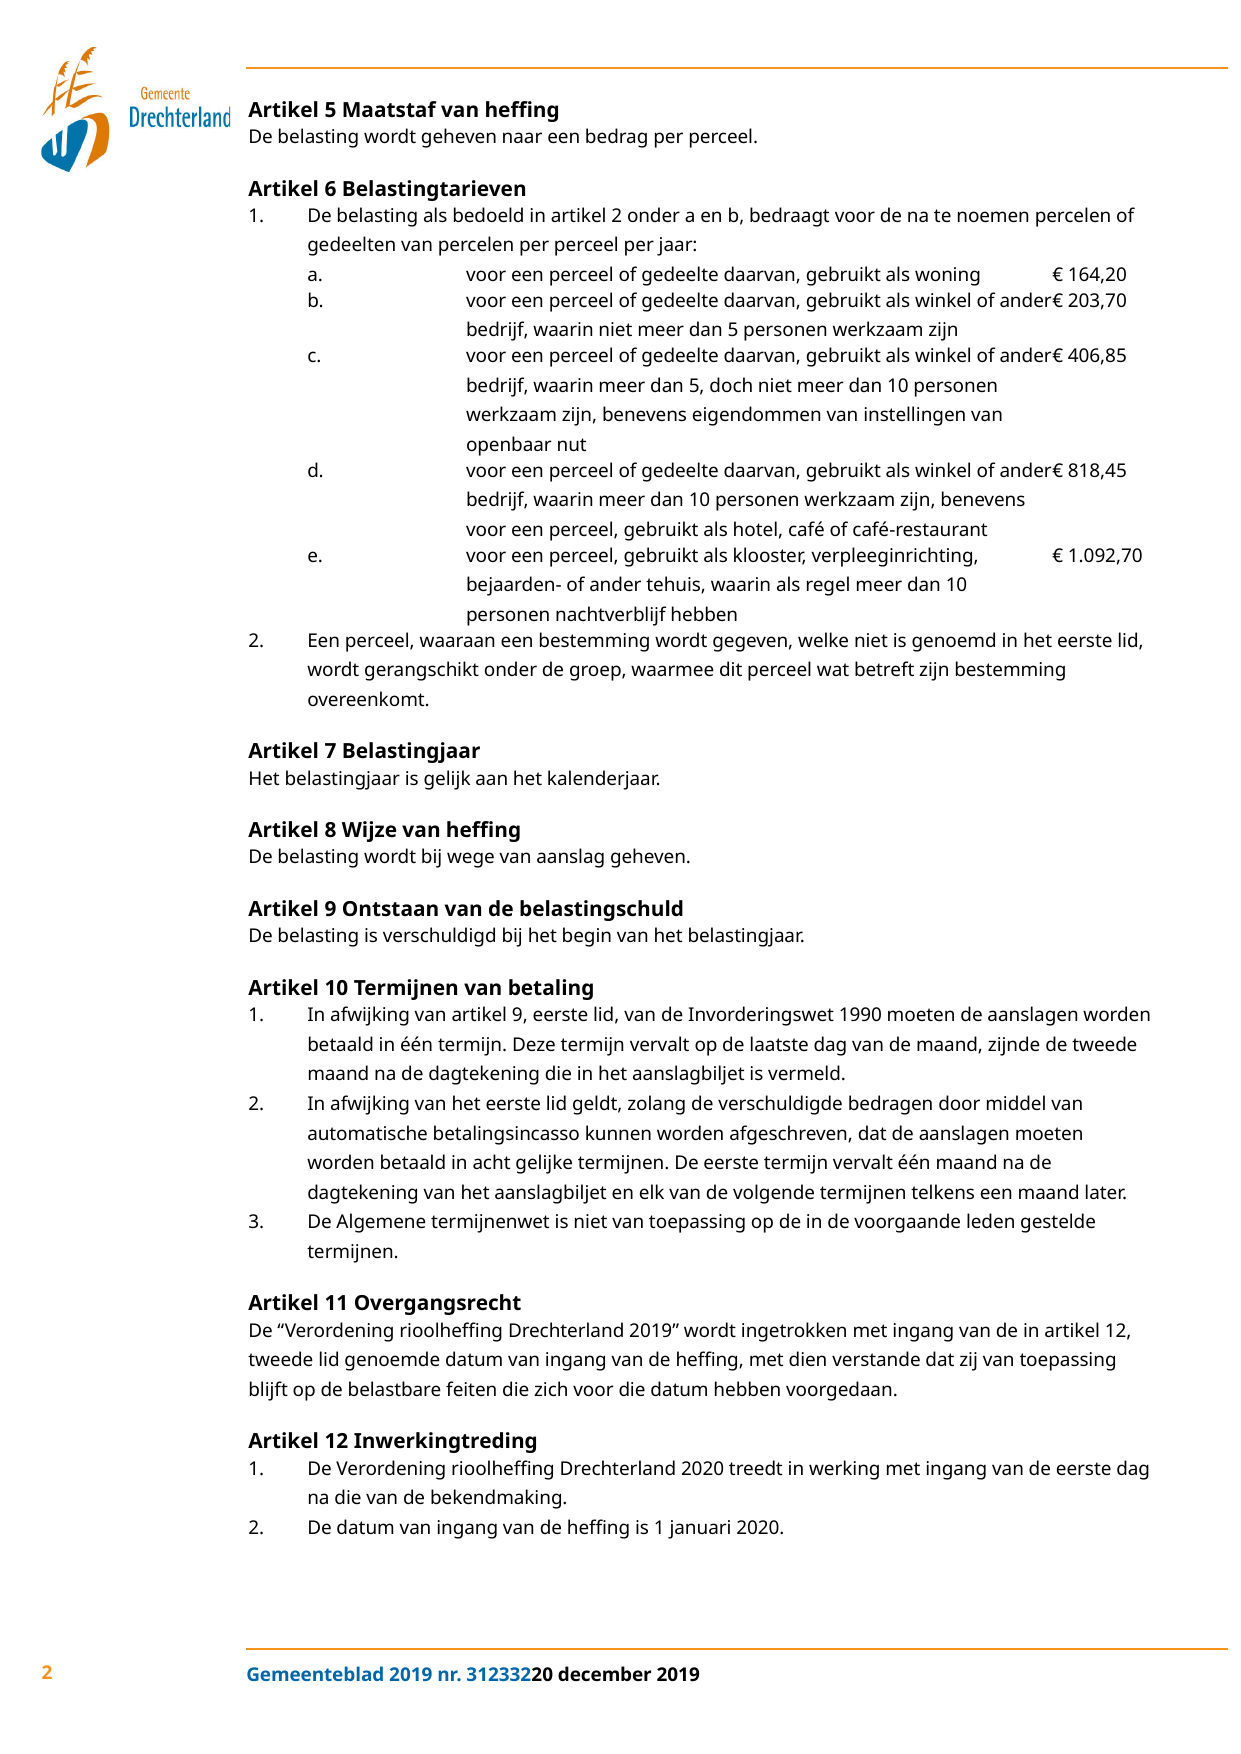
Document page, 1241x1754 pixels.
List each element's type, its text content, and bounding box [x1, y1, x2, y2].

text Artikel 7 Belastingjaar [248, 736, 1152, 765]
table_cell voor een perceel of gedeelte daarvan, gebruikt als winkel of ander bedrijf, waarin niet meer dan 5 personen werkzaam zijn [466, 287, 1052, 342]
list De belasting als bedoeld in artikel 2 onder a en b, bedraagt voor de na te noemen percelen of gedeelten van percelen per perceel per jaar: [248, 202, 1152, 257]
list De Algemene termijnenwet is niet van toepassing op de in de voorgaande leden gestelde termijnen. [248, 1208, 1152, 1264]
table_header a. [307, 261, 466, 287]
text Het belastingjaar is gelijk aan het kalenderjaar. [248, 765, 1152, 791]
list In afwijking van het eerste lid geldt, zolang de verschuldigde bedragen door middel van automatische betalingsincasso kunnen worden afgeschreven, dat de aanslagen moeten worden betaald in acht gelijke termijnen. De eerste termijn vervalt één maand na de dagtekening van het aanslagbiljet en elk van de volgende termijnen telkens een maand later. [248, 1090, 1152, 1204]
text De belasting wordt geheven naar een bedrag per perceel. [248, 123, 1152, 149]
text Artikel 6 Belastingtarieven [248, 174, 1152, 202]
table_cell € 406,85 [1052, 343, 1211, 457]
text Artikel 10 Termijnen van betaling [248, 973, 1152, 1001]
text De “Verordening rioolheffing Drechterland 2019” wordt ingetrokken met ingang van de in artikel 12, tweede lid genoemde datum van ingang van de heffing, met dien verstande dat zij van toepassing blijft op de belastbare feiten die zich voor die datum hebben voorgedaan. [248, 1317, 1152, 1402]
list Een perceel, waaraan een bestemming wordt gegeven, welke niet is genoemd in het eerste lid, wordt gerangschikt onder de groep, waarmee dit perceel wat betreft zijn bestemming overeenkomt. [248, 627, 1152, 712]
table_cell € 203,70 [1052, 287, 1211, 342]
text Artikel 11 Overgangsrecht [248, 1288, 1152, 1317]
table_cell € 1.092,70 [1052, 542, 1211, 627]
list De Verordening rioolheffing Drechterland 2020 treedt in werking met ingang van de eerste dag na die van de bekendmaking. [248, 1455, 1152, 1510]
text Artikel 8 Wijze van heffing [248, 815, 1152, 844]
table_cell b. [307, 287, 466, 342]
table_cell voor een perceel of gedeelte daarvan, gebruikt als winkel of ander bedrijf, waarin meer dan 10 personen werkzaam zijn, benevens voor een perceel, gebruikt als hotel, café of café-restaurant [466, 457, 1052, 542]
text De belasting wordt bij wege van aanslag geheven. [248, 844, 1152, 869]
table_header € 164,20 [1052, 261, 1211, 287]
list In afwijking van artikel 9, eerste lid, van de Invorderingswet 1990 moeten de aanslagen worden betaald in één termijn. Deze termijn vervalt op de laatste dag van de maand, zijnde de tweede maand na de dagtekening die in het aanslagbiljet is vermeld. [248, 1001, 1152, 1086]
table_cell voor een perceel, gebruikt als klooster, verpleeginrichting, bejaarden- of ander tehuis, waarin als regel meer dan 10 personen nachtverblijf hebben [466, 542, 1052, 627]
table_cell d. [307, 457, 466, 542]
table_header voor een perceel of gedeelte daarvan, gebruikt als woning [466, 261, 1052, 287]
picture [41, 47, 231, 172]
table_cell e. [307, 542, 466, 627]
picture [41, 158, 64, 172]
table_cell c. [307, 343, 466, 457]
table_cell voor een perceel of gedeelte daarvan, gebruikt als winkel of ander bedrijf, waarin meer dan 5, doch niet meer dan 10 personen werkzaam zijn, benevens eigendommen van instellingen van openbaar nut [466, 343, 1052, 457]
text Artikel 9 Ontstaan van de belastingschuld [248, 894, 1152, 922]
text Artikel 5 Maatstaf van heffing [248, 95, 1152, 123]
list De datum van ingang van de heffing is 1 januari 2020. [248, 1514, 1152, 1540]
table_cell € 818,45 [1052, 457, 1211, 542]
text Artikel 12 Inwerkingtreding [248, 1426, 1152, 1455]
text De belasting is verschuldigd bij het begin van het belastingjaar. [248, 922, 1152, 948]
picture [226, 115, 231, 124]
